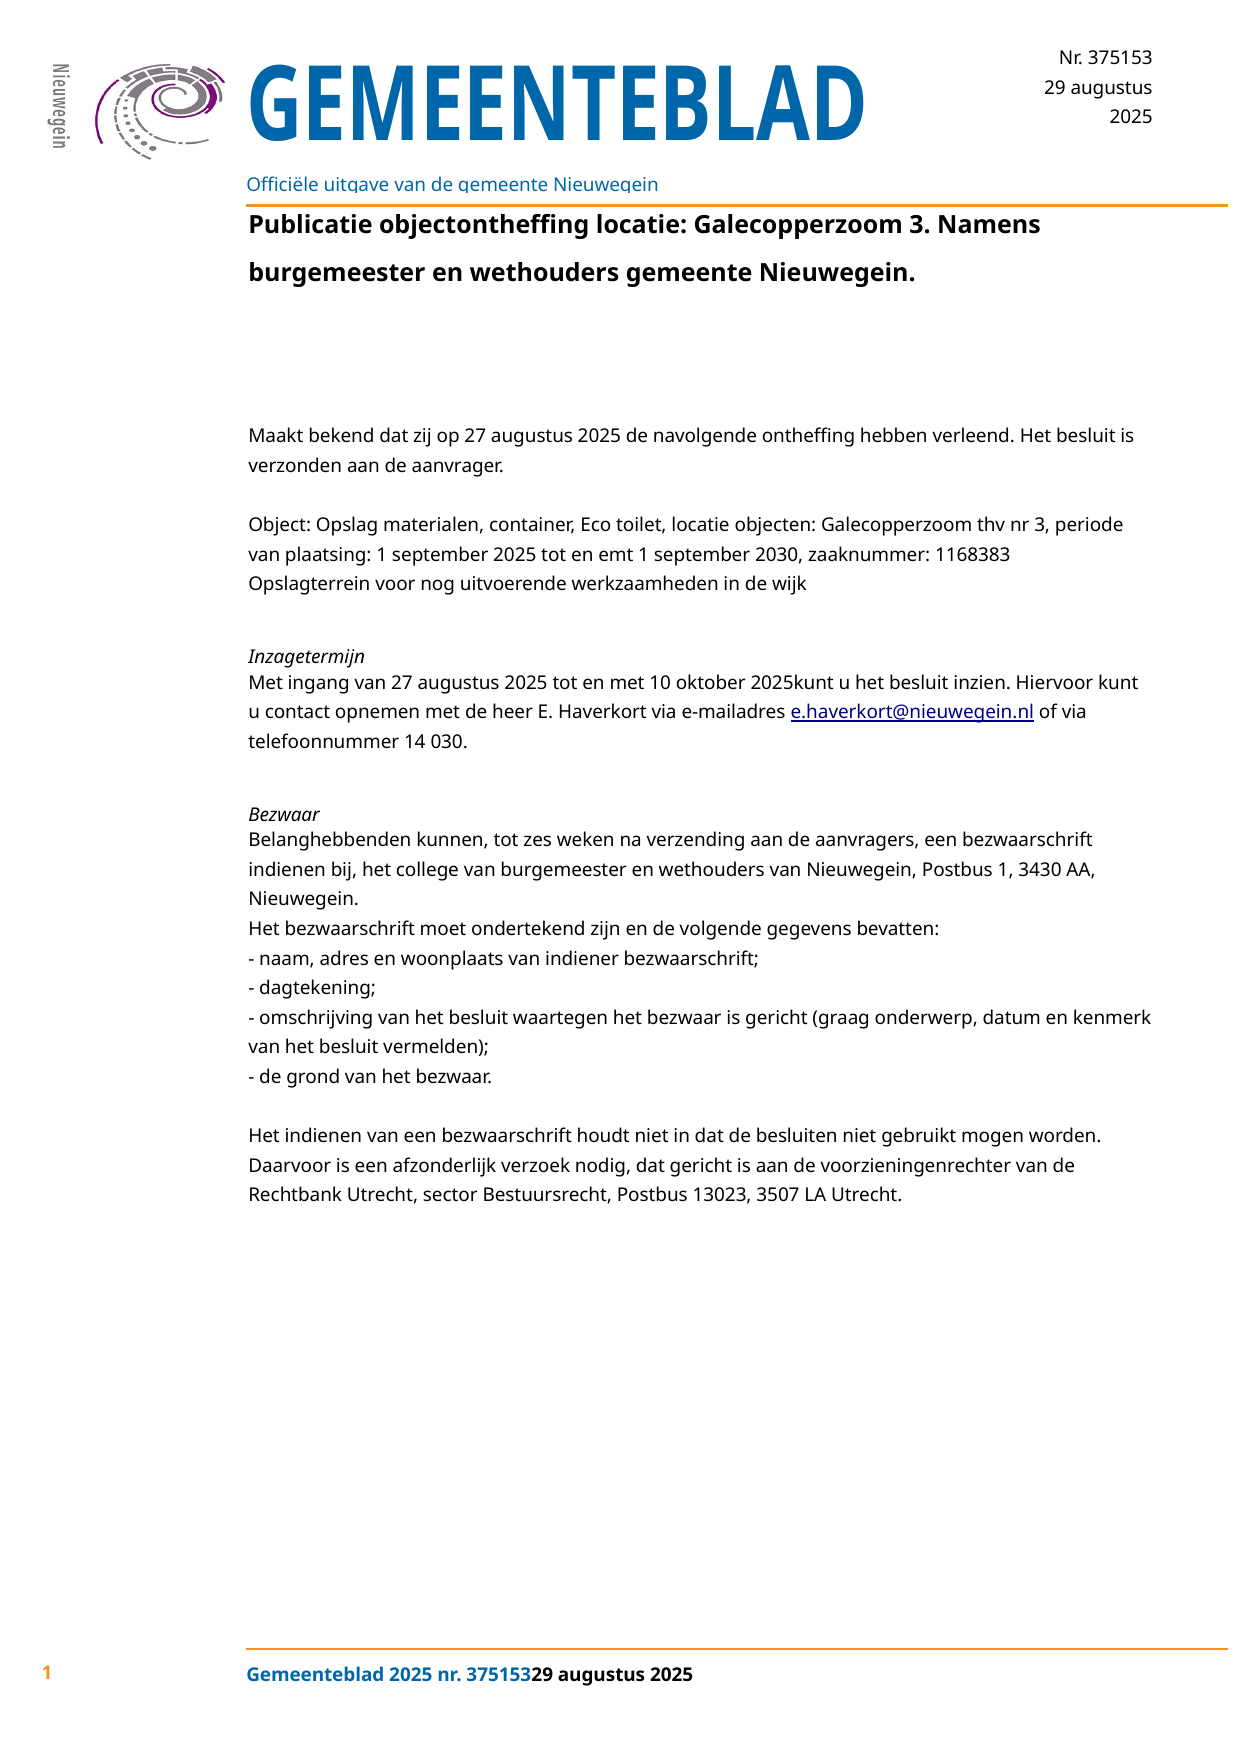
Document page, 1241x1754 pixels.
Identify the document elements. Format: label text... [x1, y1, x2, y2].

text Publicatie objectontheffing locatie: Galecopperzoom 3. Namens burgemeester en wethouders gemeente Nieuwegein. [248, 207, 1152, 288]
text Inzagetermijn [248, 643, 1152, 669]
text - dagtekening; [248, 974, 1152, 1000]
text Bezwaar [248, 801, 1152, 826]
text Maakt bekend dat zij op 27 augustus 2025 de navolgende ontheffing hebben verleend. Het besluit is verzonden aan de aanvrager. [248, 422, 1152, 478]
text Object: Opslag materialen, container, Eco toilet, locatie objecten: Galecopperzoom thv nr 3, periode van plaatsing: 1 september 2025 tot en emt 1 september 2030, zaaknummer: 1168383 [248, 511, 1152, 567]
text Opslagterrein voor nog uitvoerende werkzaamheden in de wijk [248, 570, 1152, 596]
text - omschrijving van het besluit waartegen het bezwaar is gericht (graag onderwerp, datum en kenmerk van het besluit vermelden); [248, 1004, 1152, 1059]
text - naam, adres en woonplaats van indiener bezwaarschrift; [248, 945, 1152, 971]
picture [41, 47, 231, 172]
text Het bezwaarschrift moet ondertekend zijn en de volgende gegevens bevatten: [248, 915, 1152, 941]
text Het indienen van een bezwaarschrift houdt niet in dat de besluiten niet gebruikt mogen worden. Daarvoor is een afzonderlijk verzoek nodig, dat gericht is aan de voorzieningenrechter van de Rechtbank Utrecht, sector Bestuursrecht, Postbus 13023, 3507 LA Utrecht. [248, 1122, 1152, 1207]
text Met ingang van 27 augustus 2025 tot en met 10 oktober 2025kunt u het besluit inzien. Hiervoor kunt u contact opnemen met de heer E. Haverkort via e-mailadres e.haverkort@nieuwegein.nl of via telefoonnummer 14 030. [248, 669, 1152, 754]
text Belanghebbenden kunnen, tot zes weken na verzending aan de aanvragers, een bezwaarschrift indienen bij, het college van burgemeester en wethouders van Nieuwegein, Postbus 1, 3430 AA, Nieuwegein. [248, 826, 1152, 911]
text - de grond van het bezwaar. [248, 1063, 1152, 1089]
